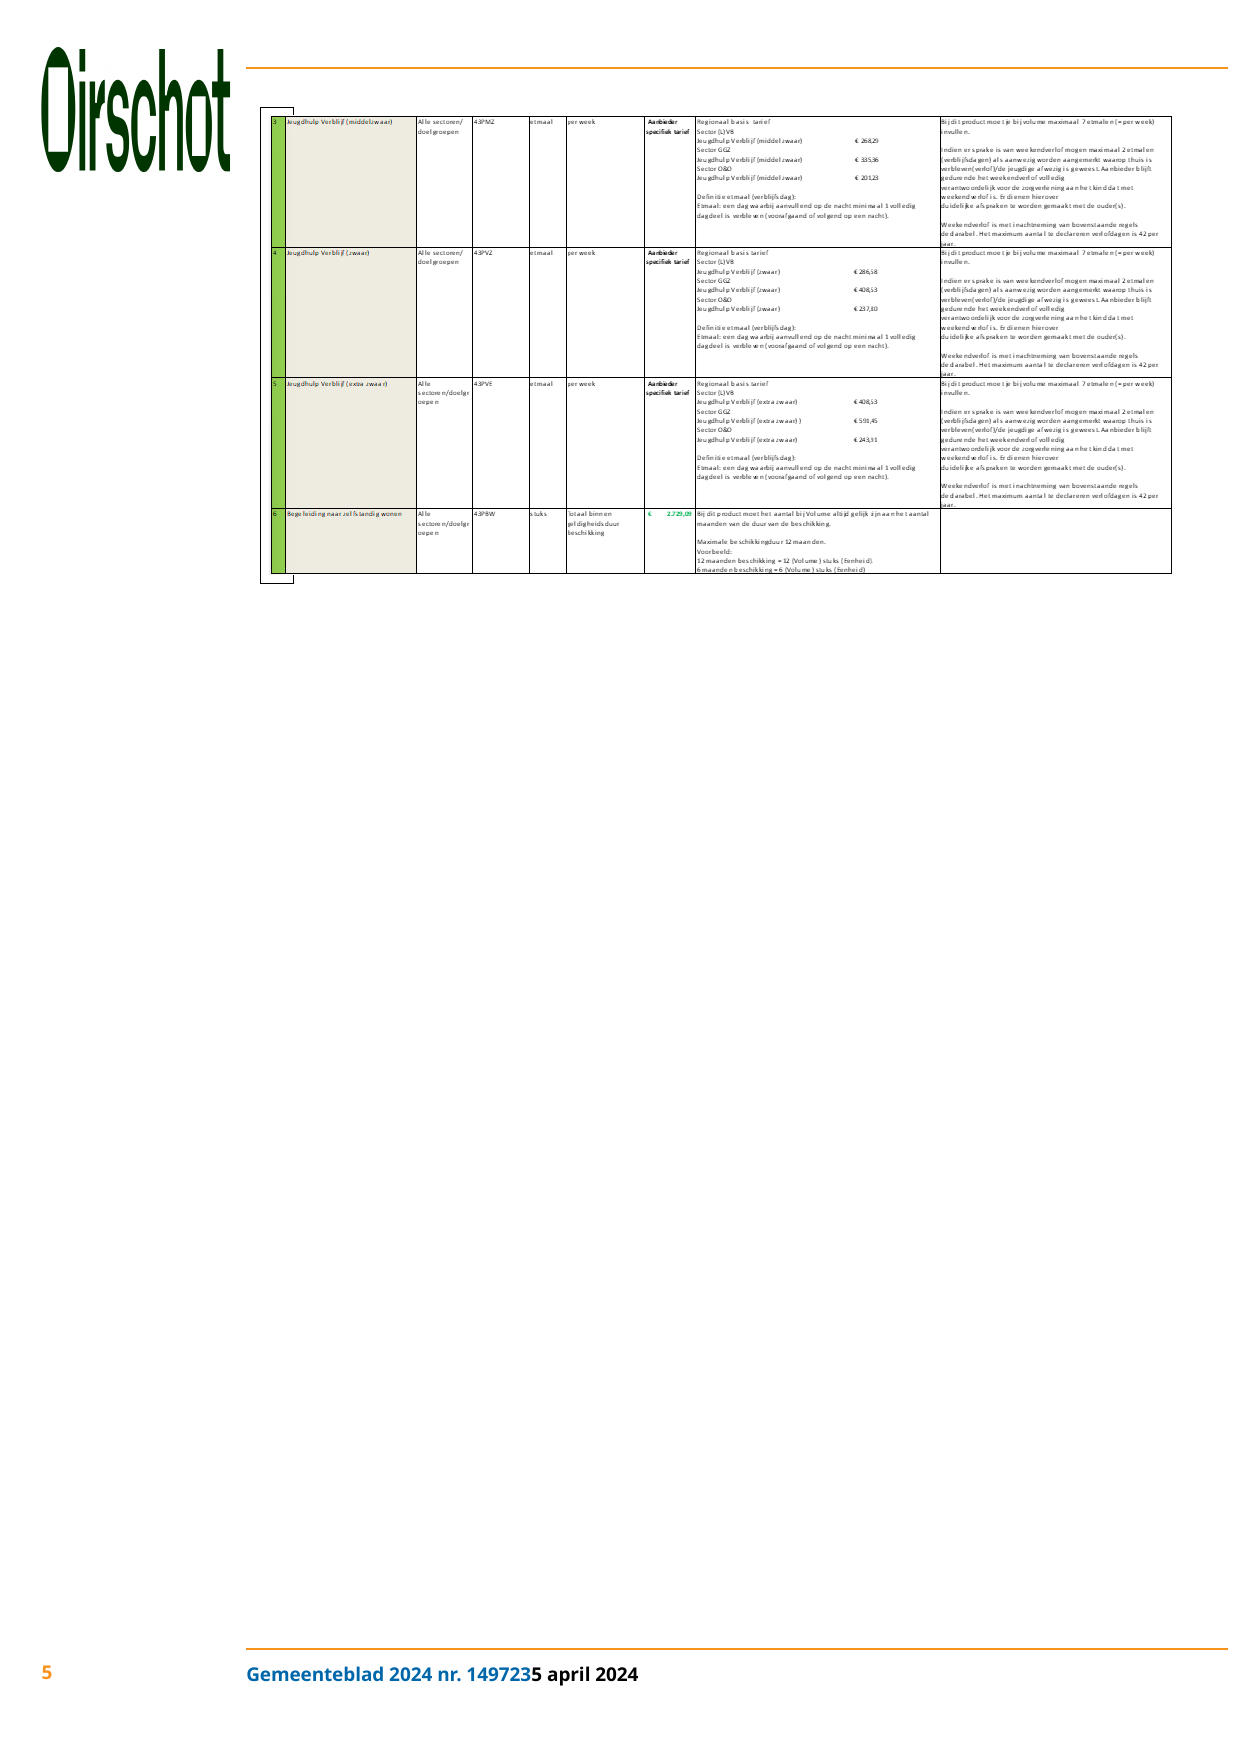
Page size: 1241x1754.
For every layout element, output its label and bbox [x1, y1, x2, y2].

picture [268, 115, 1173, 575]
picture [41, 47, 231, 172]
